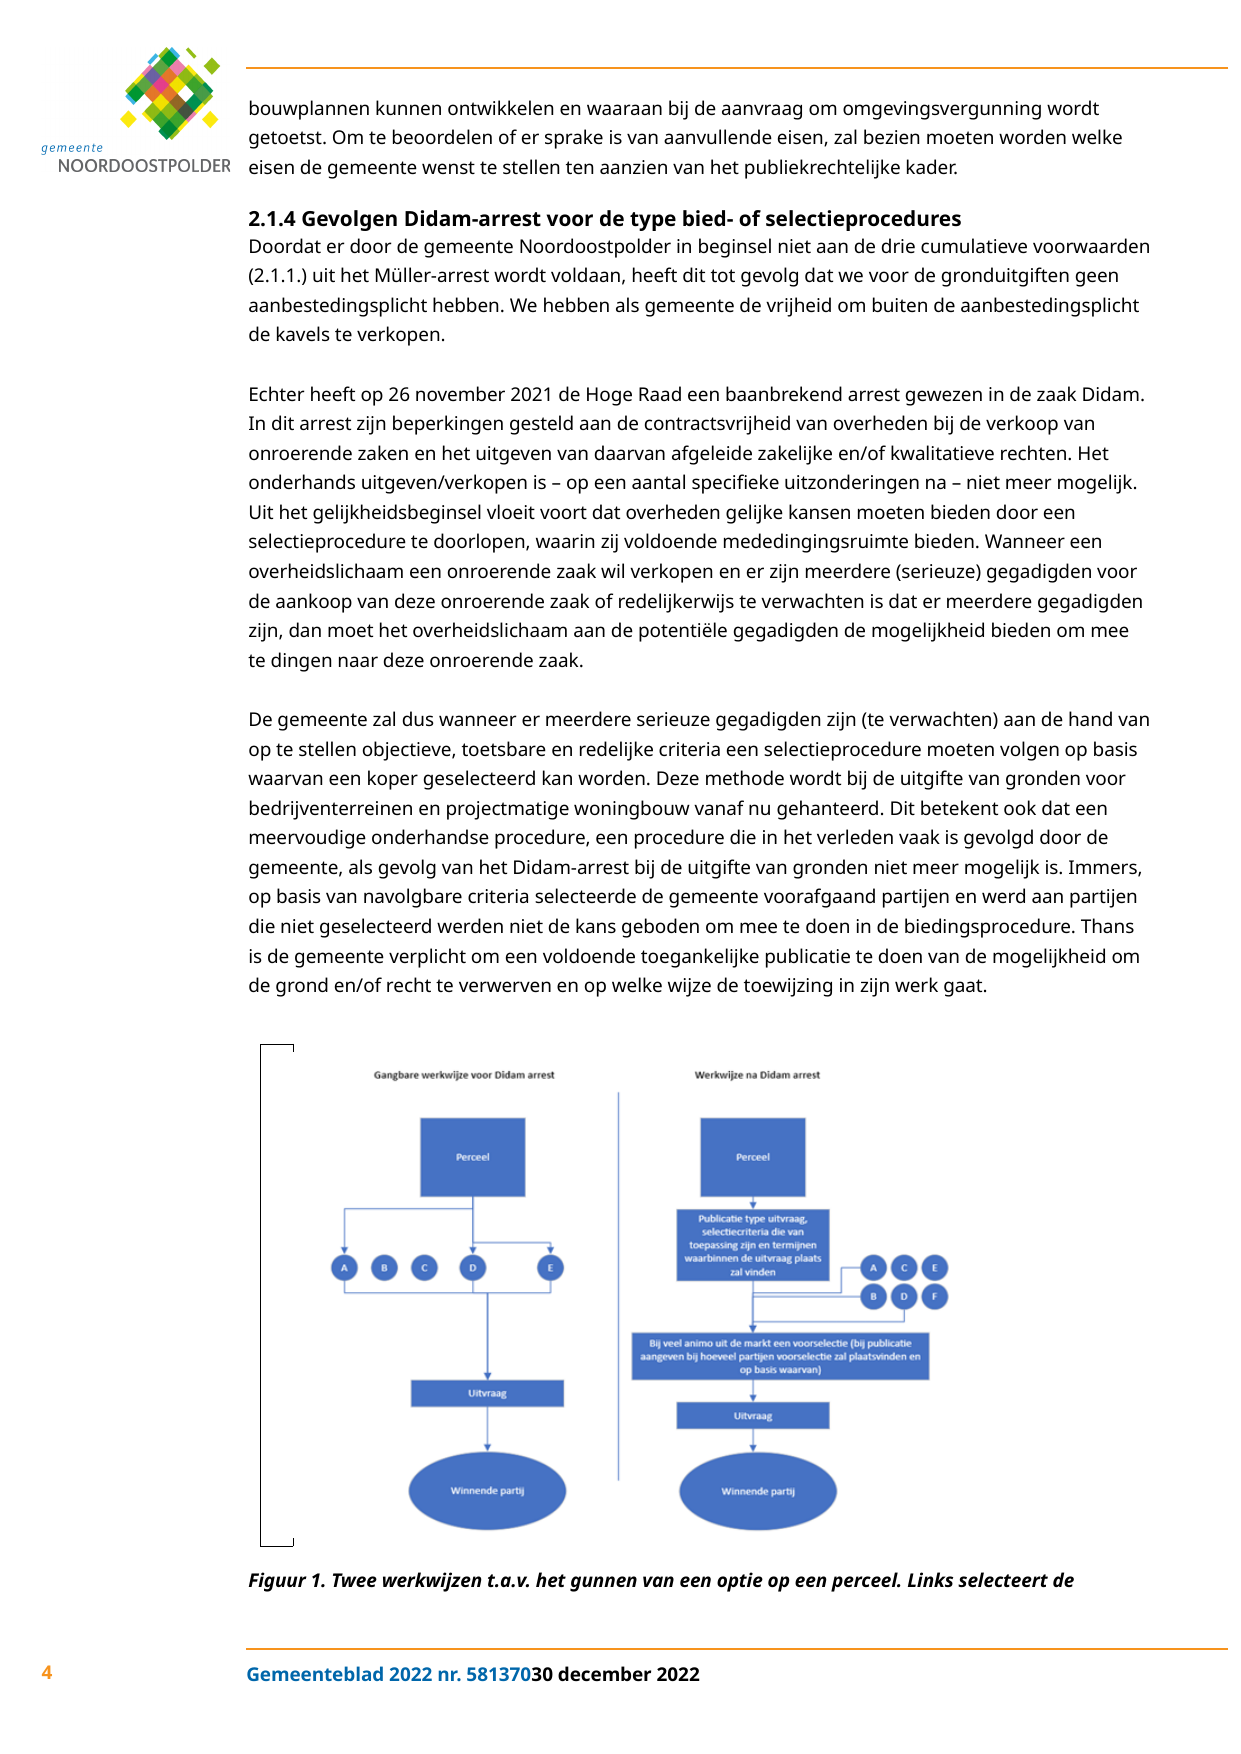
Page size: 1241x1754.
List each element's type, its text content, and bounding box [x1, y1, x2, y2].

text De gemeente zal dus wanneer er meerdere serieuze gegadigden zijn (te verwachten) aan de hand van op te stellen objectieve, toetsbare en redelijke criteria een selectieprocedure moeten volgen op basis waarvan een koper geselecteerd kan worden. Deze methode wordt bij de uitgifte van gronden voor bedrijventerreinen en projectmatige woningbouw vanaf nu gehanteerd. Dit betekent ook dat een meervoudige onderhandse procedure, een procedure die in het verleden vaak is gevolgd door de gemeente, als gevolg van het Didam-arrest bij de uitgifte van gronden niet meer mogelijk is. Immers, op basis van navolgbare criteria selecteerde de gemeente voorafgaand partijen en werd aan partijen die niet geselecteerd werden niet de kans geboden om mee te doen in de biedingsprocedure. Thans is de gemeente verplicht om een voldoende toegankelijke publicatie te doen van de mogelijkheid om de grond en/of recht te verwerven en op welke wijze de toewijzing in zijn werk gaat. [248, 706, 1152, 998]
text Echter heeft op 26 november 2021 de Hoge Raad een baanbrekend arrest gewezen in de zaak Didam. In dit arrest zijn beperkingen gesteld aan de contractsvrijheid van overheden bij de verkoop van onroerende zaken en het uitgeven van daarvan afgeleide zakelijke en/of kwalitatieve rechten. Het onderhands uitgeven/verkopen is – op een aantal specifieke uitzonderingen na – niet meer mogelijk. Uit het gelijkheidsbeginsel vloeit voort dat overheden gelijke kansen moeten bieden door een selectieprocedure te doorlopen, waarin zij voldoende mededingingsruimte bieden. Wanneer een overheidslichaam een onroerende zaak wil verkopen en er zijn meerdere (serieuze) gegadigden voor de aankoop van deze onroerende zaak of redelijkerwijs te verwachten is dat er meerdere gegadigden zijn, dan moet het overheidslichaam aan de potentiële gegadigden de mogelijkheid bieden om mee te dingen naar deze onroerende zaak. [248, 381, 1152, 673]
text Doordat er door de gemeente Noordoostpolder in beginsel niet aan de drie cumulatieve voorwaarden (2.1.1.) uit het Müller-arrest wordt voldaan, heeft dit tot gevolg dat we voor de gronduitgiften geen aanbestedingsplicht hebben. We hebben als gemeente de vrijheid om buiten de aanbestedingsplicht de kavels te verkopen. [248, 233, 1152, 347]
picture [268, 1052, 978, 1538]
picture [41, 47, 231, 172]
text bouwplannen kunnen ontwikkelen en waaraan bij de aanvraag om omgevingsvergunning wordt getoetst. Om te beoordelen of er sprake is van aanvullende eisen, zal bezien moeten worden welke eisen de gemeente wenst te stellen ten aanzien van het publiekrechtelijke kader. [248, 95, 1152, 180]
text Figuur 1. Twee werkwijzen t.a.v. het gunnen van een optie op een perceel. Links selecteert de [248, 1567, 1152, 1593]
text 2.1.4 Gevolgen Didam-arrest voor de type bied- of selectieprocedures [248, 204, 1152, 233]
